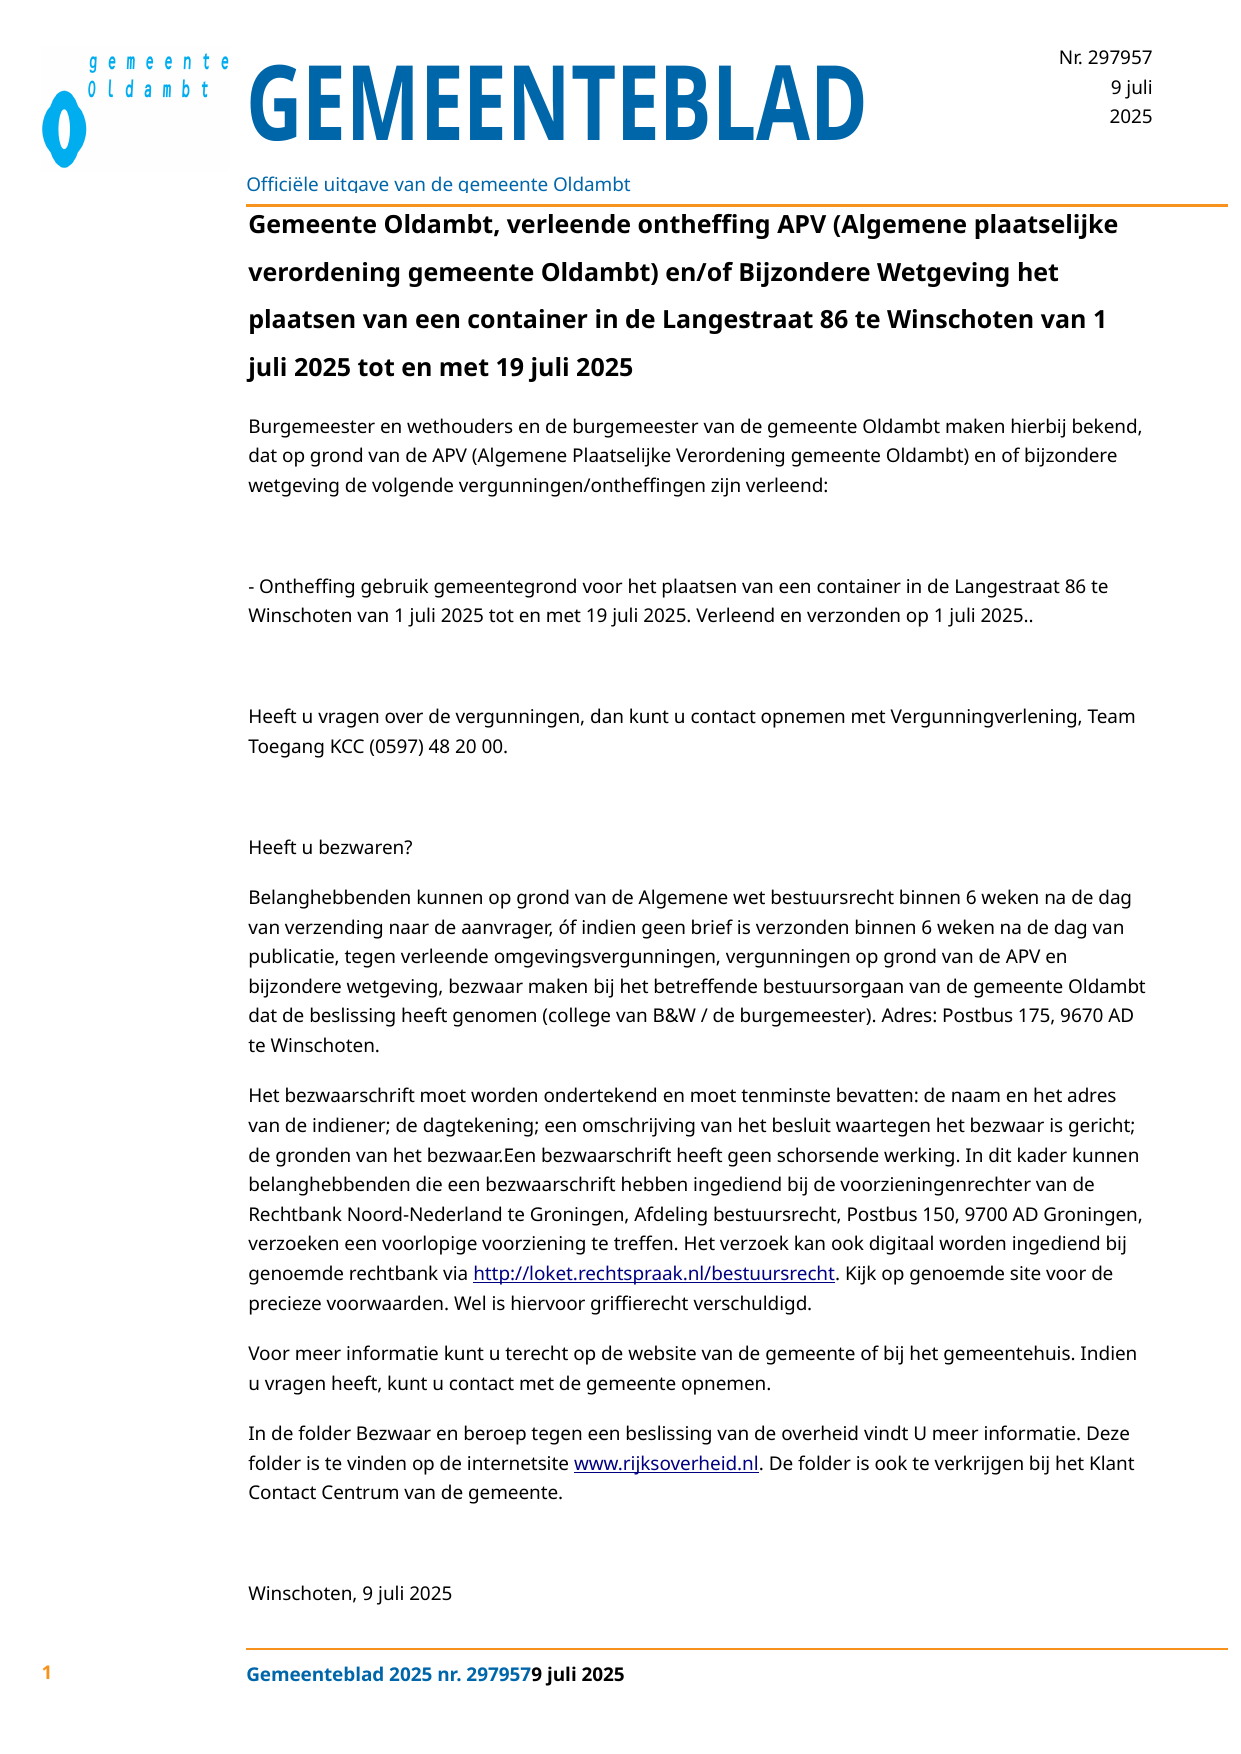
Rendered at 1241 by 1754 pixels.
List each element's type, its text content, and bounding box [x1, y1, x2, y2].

text In de folder Bezwaar en beroep tegen een beslissing van de overheid vindt U meer informatie. Deze folder is te vinden op de internetsite www.rijksoverheid.nl. De folder is ook te verkrijgen bij het Klant Contact Centrum van de gemeente. [248, 1420, 1152, 1505]
text Voor meer informatie kunt u terecht op de website van de gemeente of bij het gemeentehuis. Indien u vragen heeft, kunt u contact met de gemeente opnemen. [248, 1340, 1152, 1396]
text Burgemeester en wethouders en de burgemeester van de gemeente Oldambt maken hierbij bekend, dat op grond van de APV (Algemene Plaatselijke Verordening gemeente Oldambt) en of bijzondere wetgeving de volgende vergunningen/ontheffingen zijn verleend: [248, 413, 1152, 498]
picture [41, 47, 231, 172]
text Heeft u vragen over de vergunningen, dan kunt u contact opnemen met Vergunningverlening, Team Toegang KCC (0597) 48 20 00. [248, 703, 1152, 759]
text Het bezwaarschrift moet worden ondertekend en moet tenminste bevatten: de naam en het adres van de indiener; de dagtekening; een omschrijving van het besluit waartegen het bezwaar is gericht; de gronden van het bezwaar.Een bezwaarschrift heeft geen schorsende werking. In dit kader kunnen belanghebbenden die een bezwaarschrift hebben ingediend bij de voorzieningenrechter van de Rechtbank Noord-Nederland te Groningen, Afdeling bestuursrecht, Postbus 150, 9700 AD Groningen, verzoeken een voorlopige voorziening te treffen. Het verzoek kan ook digitaal worden ingediend bij genoemde rechtbank via http://loket.rechtspraak.nl/bestuursrecht. Kijk op genoemde site voor de precieze voorwaarden. Wel is hiervoor griffierecht verschuldigd. [248, 1083, 1152, 1316]
text Belanghebbenden kunnen op grond van de Algemene wet bestuursrecht binnen 6 weken na de dag van verzending naar de aanvrager, óf indien geen brief is verzonden binnen 6 weken na de dag van publicatie, tegen verleende omgevingsvergunningen, vergunningen op grond van de APV en bijzondere wetgeving, bezwaar maken bij het betreffende bestuursorgaan van de gemeente Oldambt dat de beslissing heeft genomen (college van B&W / de burgemeester). Adres: Postbus 175, 9670 AD te Winschoten. [248, 884, 1152, 1058]
text Gemeente Oldambt, verleende ontheffing APV (Algemene plaatselijke verordening gemeente Oldambt) en/of Bijzondere Wetgeving het plaatsen van een container in de Langestraat 86 te Winschoten van 1 juli 2025 tot en met 19 juli 2025 [248, 207, 1152, 384]
text - Ontheffing gebruik gemeentegrond voor het plaatsen van een container in de Langestraat 86 te Winschoten van 1 juli 2025 tot en met 19 juli 2025. Verleend en verzonden op 1 juli 2025.. [248, 573, 1152, 628]
text Heeft u bezwaren? [248, 834, 1152, 860]
text Winschoten, 9 juli 2025 [248, 1580, 1152, 1606]
